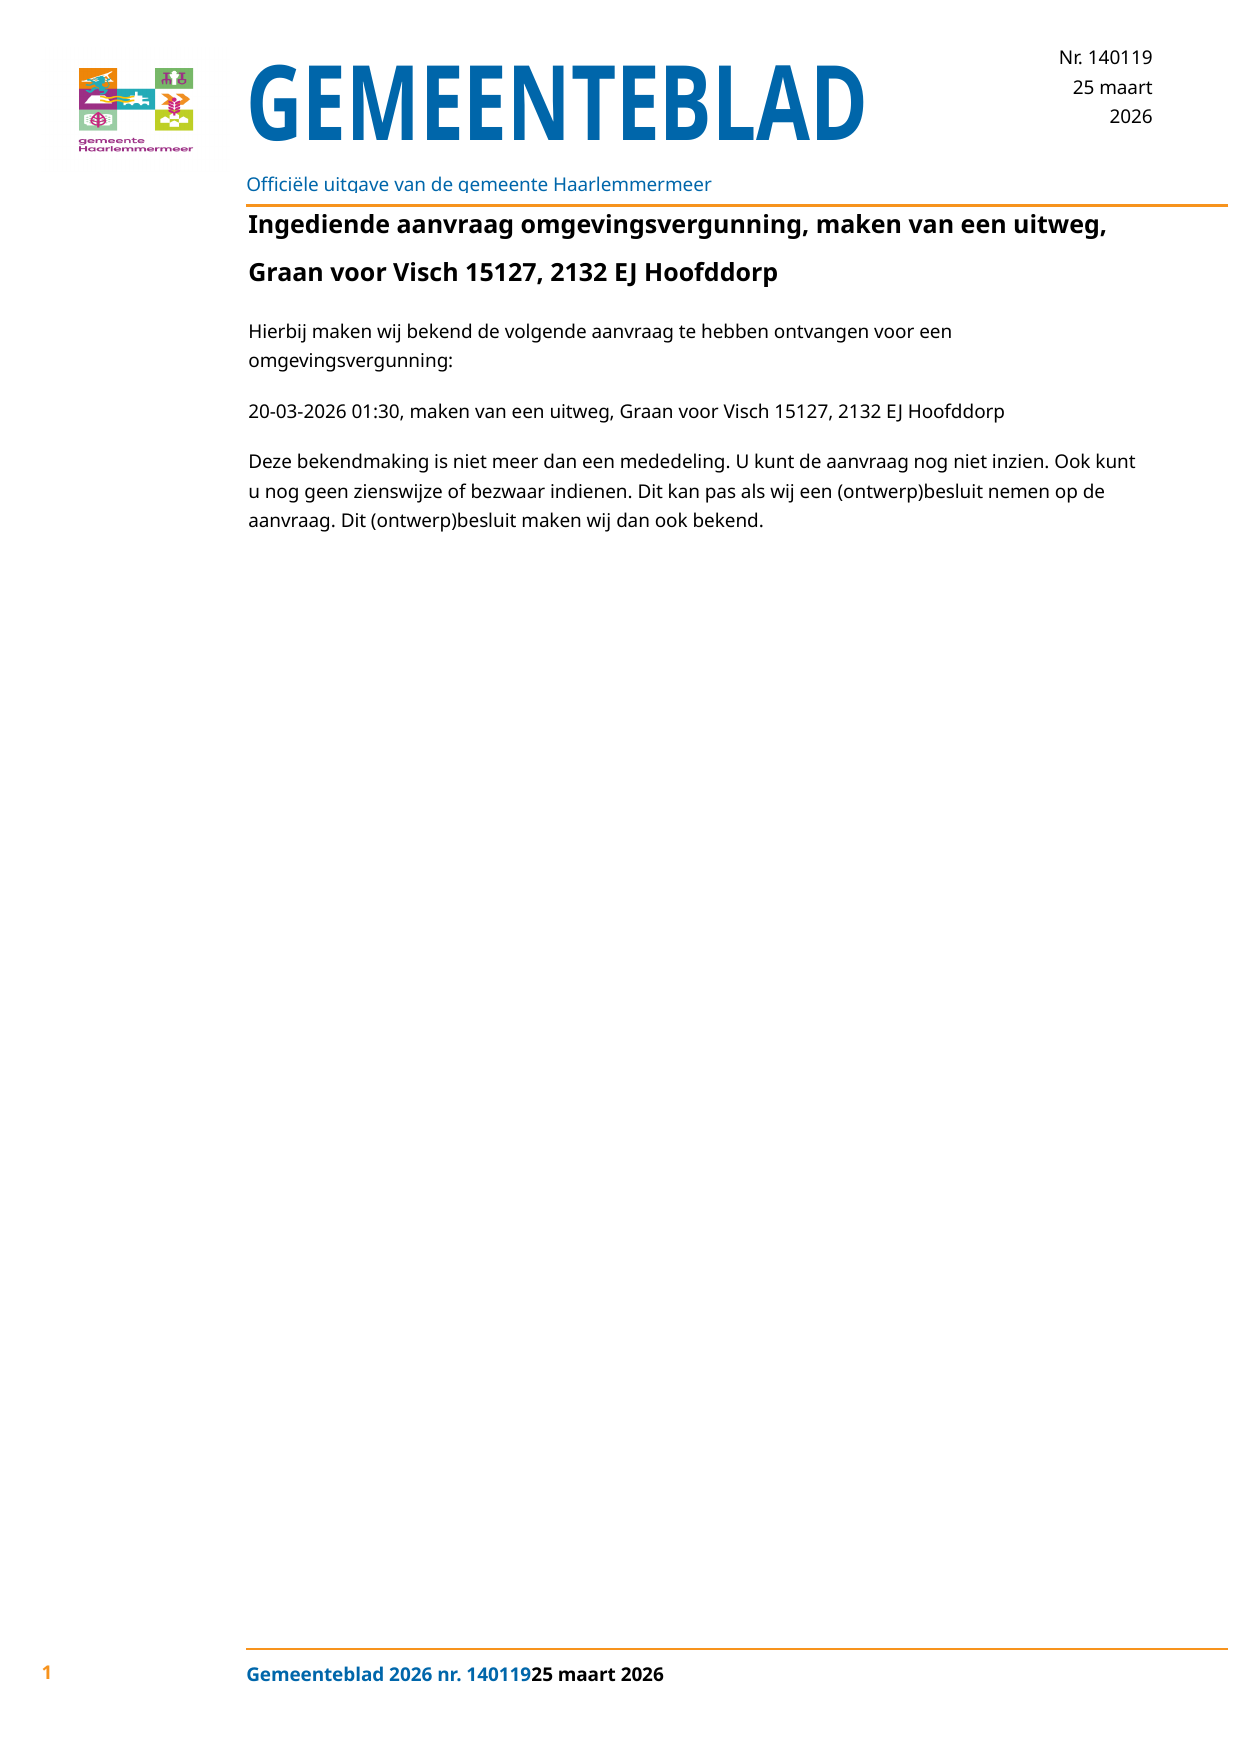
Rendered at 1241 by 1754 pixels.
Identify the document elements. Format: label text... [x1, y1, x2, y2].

picture [41, 47, 231, 172]
text Deze bekendmaking is niet meer dan een mededeling. U kunt de aanvraag nog niet inzien. Ook kunt u nog geen zienswijze of bezwaar indienen. Dit kan pas als wij een (ontwerp)besluit nemen op de aanvraag. Dit (ontwerp)besluit maken wij dan ook bekend. [248, 448, 1152, 533]
text Hierbij maken wij bekend de volgende aanvraag te hebben ontvangen voor een omgevingsvergunning: [248, 318, 1152, 373]
text Ingediende aanvraag omgevingsvergunning, maken van een uitweg, Graan voor Visch 15127, 2132 EJ Hoofddorp [248, 207, 1152, 288]
text 20-03-2026 01:30, maken van een uitweg, Graan voor Visch 15127, 2132 EJ Hoofddorp [248, 398, 1152, 424]
